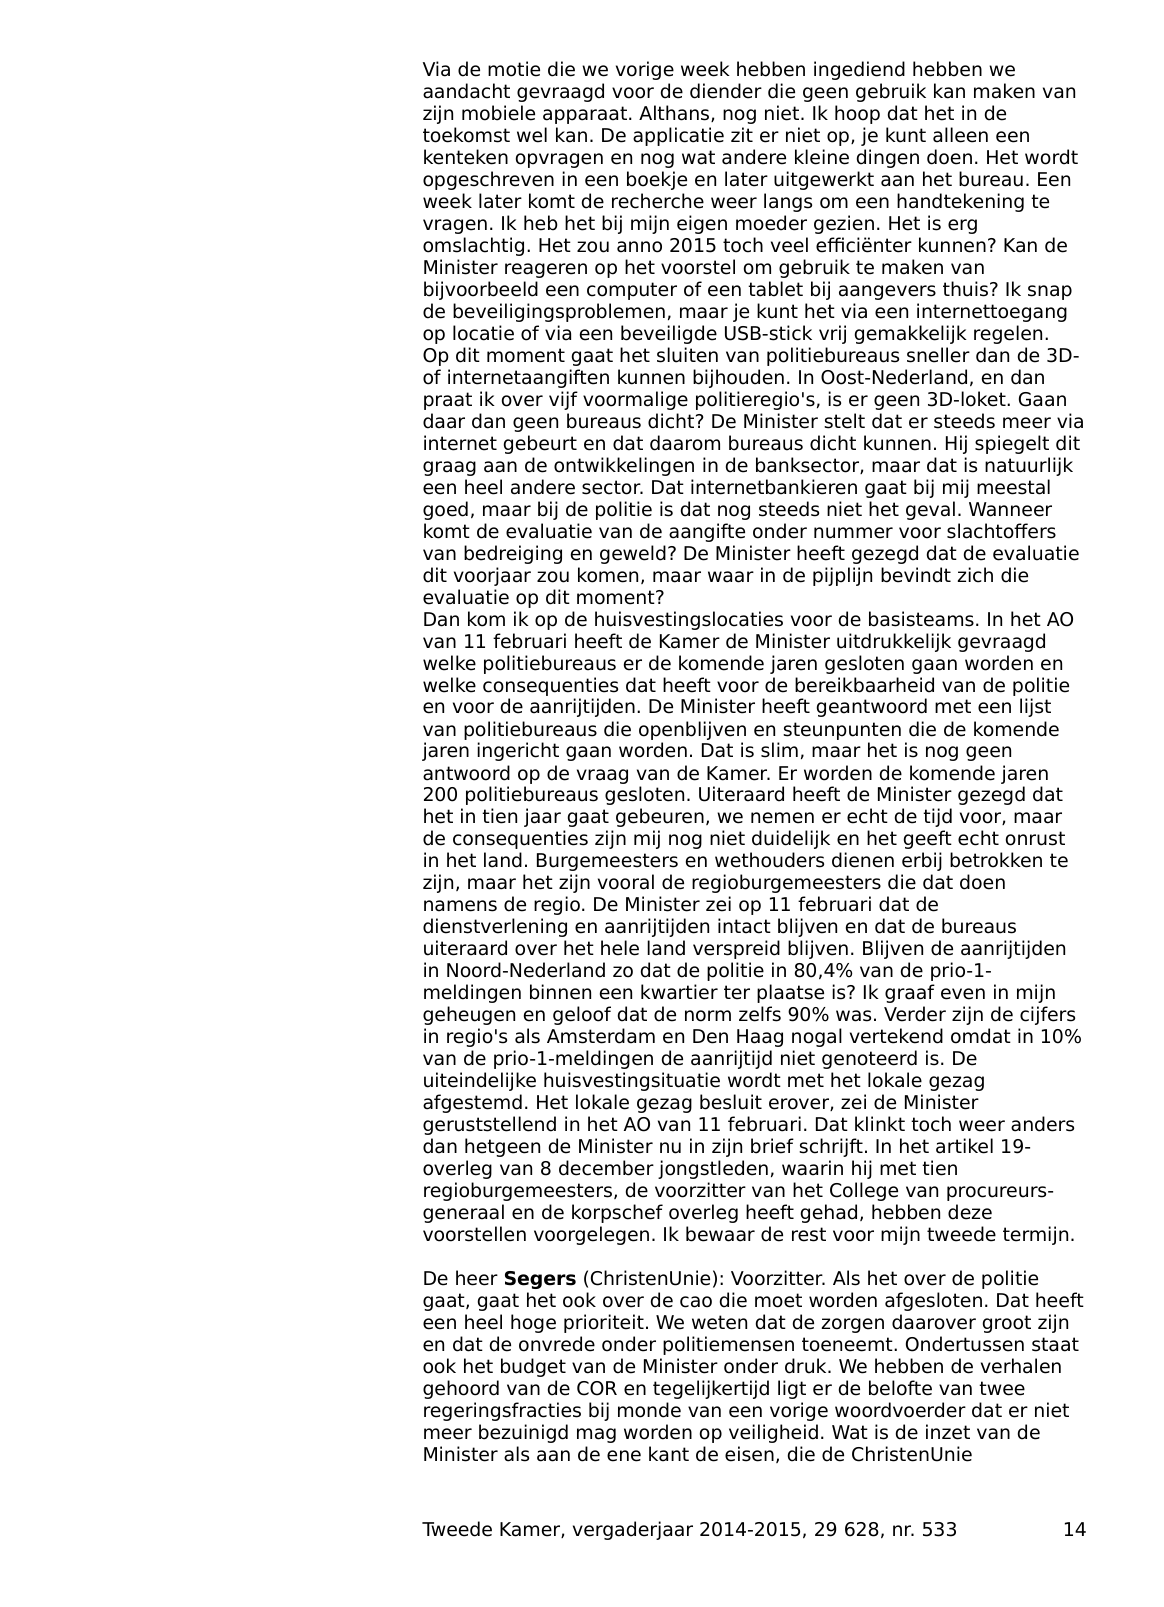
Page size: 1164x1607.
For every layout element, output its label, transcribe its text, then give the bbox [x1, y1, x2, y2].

text Dan kom ik op de huisvestingslocaties voor de basisteams. In het AO van 11 februari heeft de Kamer de Minister uitdrukkelijk gevraagd welke politiebureaus er de komende jaren gesloten gaan worden en welke consequenties dat heeft voor de bereikbaarheid van de politie en voor de aanrijtijden. De Minister heeft geantwoord met een lijst van politiebureaus die openblijven en steunpunten die de komende jaren ingericht gaan worden. Dat is slim, maar het is nog geen antwoord op de vraag van de Kamer. Er worden de komende jaren 200 politiebureaus gesloten. Uiteraard heeft de Minister gezegd dat het in tien jaar gaat gebeuren, we nemen er echt de tijd voor, maar de consequenties zijn mij nog niet duidelijk en het geeft echt onrust in het land. Burgemeesters en wethouders dienen erbij betrokken te zijn, maar het zijn vooral de regioburgemeesters die dat doen namens de regio. De Minister zei op 11 februari dat de dienstverlening en aanrijtijden intact blijven en dat de bureaus uiteraard over het hele land verspreid blijven. Blijven de aanrijtijden in Noord-Nederland zo dat de politie in 80,4% van de prio-1-meldingen binnen een kwartier ter plaatse is? Ik graaf even in mijn geheugen en geloof dat de norm zelfs 90% was. Verder zijn de cijfers in regio's als Amsterdam en Den Haag nogal vertekend omdat in 10% van de prio-1-meldingen de aanrijtijd niet genoteerd is. De uiteindelijke huisvestingsituatie wordt met het lokale gezag afgestemd. Het lokale gezag besluit erover, zei de Minister geruststellend in het AO van 11 februari. Dat klinkt toch weer anders dan hetgeen de Minister nu in zijn brief schrijft. In het artikel 19-overleg van 8 december jongstleden, waarin hij met tien regioburgemeesters, de voorzitter van het College van procureurs-generaal en de korpschef overleg heeft gehad, hebben deze voorstellen voorgelegen. Ik bewaar de rest voor mijn tweede termijn. [422, 608, 1087, 1246]
text De heer Segers (ChristenUnie): Voorzitter. Als het over de politie gaat, gaat het ook over de cao die moet worden afgesloten. Dat heeft een heel hoge prioriteit. We weten dat de zorgen daarover groot zijn en dat de onvrede onder politiemensen toeneemt. Ondertussen staat ook het budget van de Minister onder druk. We hebben de verhalen gehoord van de COR en tegelijkertijd ligt er de belofte van twee regeringsfracties bij monde van een vorige woordvoerder dat er niet meer bezuinigd mag worden op veiligheid. Wat is de inzet van de Minister als aan de ene kant de eisen, die de ChristenUnie [422, 1268, 1087, 1466]
text Via de motie die we vorige week hebben ingediend hebben we aandacht gevraagd voor de diender die geen gebruik kan maken van zijn mobiele apparaat. Althans, nog niet. Ik hoop dat het in de toekomst wel kan. De applicatie zit er niet op, je kunt alleen een kenteken opvragen en nog wat andere kleine dingen doen. Het wordt opgeschreven in een boekje en later uitgewerkt aan het bureau. Een week later komt de recherche weer langs om een handtekening te vragen. Ik heb het bij mijn eigen moeder gezien. Het is erg omslachtig. Het zou anno 2015 toch veel efficiënter kunnen? Kan de Minister reageren op het voorstel om gebruik te maken van bijvoorbeeld een computer of een tablet bij aangevers thuis? Ik snap de beveiligingsproblemen, maar je kunt het via een internettoegang op locatie of via een beveiligde USB-stick vrij gemakkelijk regelen. [422, 59, 1087, 345]
text Op dit moment gaat het sluiten van politiebureaus sneller dan de 3D- of internetaangiften kunnen bijhouden. In Oost-Nederland, en dan praat ik over vijf voormalige politieregio's, is er geen 3D-loket. Gaan daar dan geen bureaus dicht? De Minister stelt dat er steeds meer via internet gebeurt en dat daarom bureaus dicht kunnen. Hij spiegelt dit graag aan de ontwikkelingen in de banksector, maar dat is natuurlijk een heel andere sector. Dat internetbankieren gaat bij mij meestal goed, maar bij de politie is dat nog steeds niet het geval. Wanneer komt de evaluatie van de aangifte onder nummer voor slachtoffers van bedreiging en geweld? De Minister heeft gezegd dat de evaluatie dit voorjaar zou komen, maar waar in de pijplijn bevindt zich die evaluatie op dit moment? [422, 345, 1087, 608]
